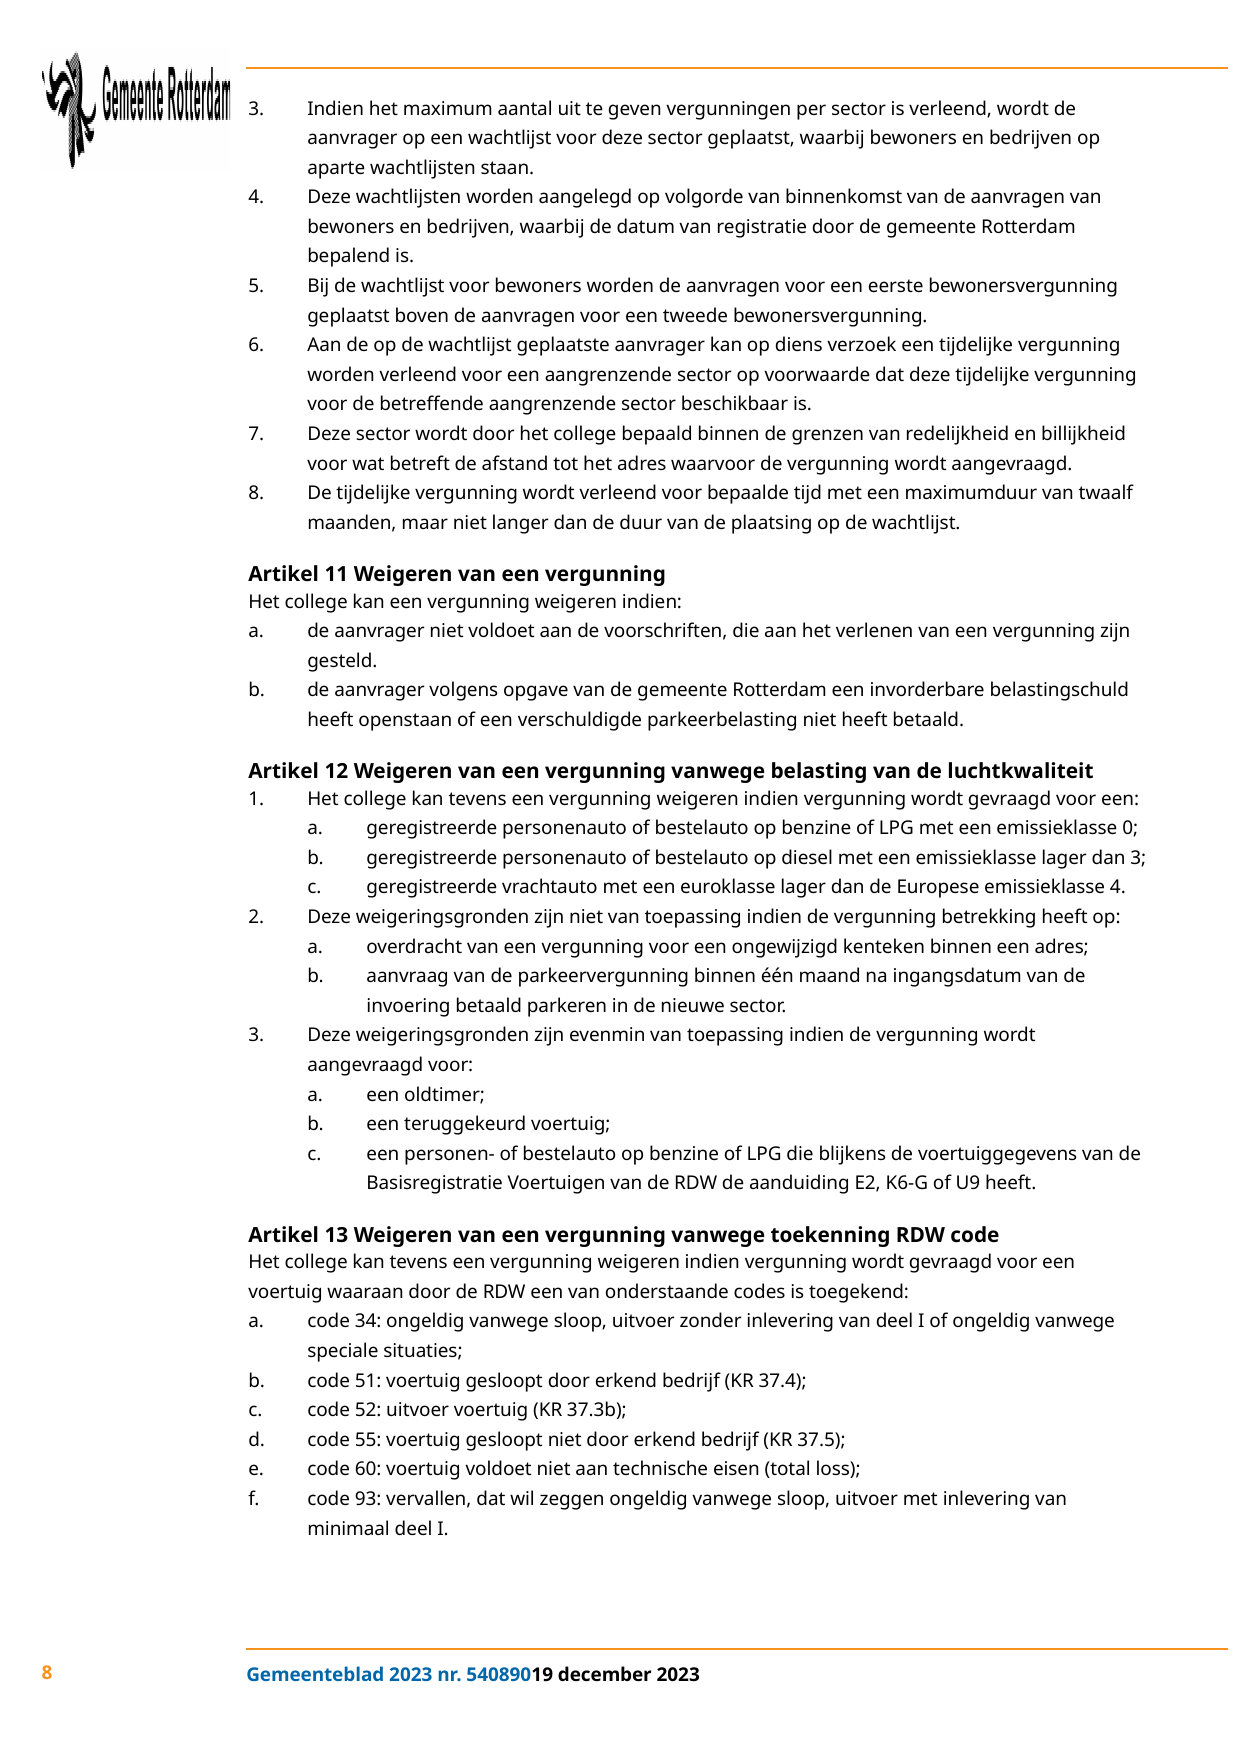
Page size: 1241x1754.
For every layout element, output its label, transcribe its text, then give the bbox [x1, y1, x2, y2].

list geregistreerde personenauto of bestelauto op diesel met een emissieklasse lager dan 3; [307, 844, 1152, 870]
list een teruggekeurd voertuig; [307, 1110, 1152, 1136]
list de aanvrager niet voldoet aan de voorschriften, die aan het verlenen van een vergunning zijn gesteld. [248, 617, 1152, 673]
list Indien het maximum aantal uit te geven vergunningen per sector is verleend, wordt de aanvrager op een wachtlijst voor deze sector geplaatst, waarbij bewoners en bedrijven op aparte wachtlijsten staan. [248, 95, 1152, 180]
list Het college kan tevens een vergunning weigeren indien vergunning wordt gevraagd voor een: [248, 785, 1152, 811]
list Deze weigeringsgronden zijn evenmin van toepassing indien de vergunning wordt aangevraagd voor: [248, 1022, 1152, 1077]
list overdracht van een vergunning voor een ongewijzigd kenteken binnen een adres; [307, 933, 1152, 959]
list geregistreerde vrachtauto met een euroklasse lager dan de Europese emissieklasse 4. [307, 874, 1152, 899]
text Artikel 11 Weigeren van een vergunning [248, 559, 1152, 588]
list Deze wachtlijsten worden aangelegd op volgorde van binnenkomst van de aanvragen van bewoners en bedrijven, waarbij de datum van registratie door de gemeente Rotterdam bepalend is. [248, 183, 1152, 268]
text Artikel 13 Weigeren van een vergunning vanwege toekenning RDW code [248, 1220, 1152, 1248]
list een oldtimer; [307, 1081, 1152, 1107]
list code 60: voertuig voldoet niet aan technische eisen (total loss); [248, 1456, 1152, 1481]
text Artikel 12 Weigeren van een vergunning vanwege belasting van de luchtkwaliteit [248, 757, 1152, 785]
list een personen- of bestelauto op benzine of LPG die blijkens de voertuiggegevens van de Basisregistratie Voertuigen van de RDW de aanduiding E2, K6-G of U9 heeft. [307, 1140, 1152, 1195]
list Deze weigeringsgronden zijn niet van toepassing indien de vergunning betrekking heeft op: [248, 903, 1152, 929]
list Bij de wachtlijst voor bewoners worden de aanvragen voor een eerste bewonersvergunning geplaatst boven de aanvragen voor een tweede bewonersvergunning. [248, 272, 1152, 328]
list De tijdelijke vergunning wordt verleend voor bepaalde tijd met een maximumduur van twaalf maanden, maar niet langer dan de duur van de plaatsing op de wachtlijst. [248, 479, 1152, 535]
list code 51: voertuig gesloopt door erkend bedrijf (KR 37.4); [248, 1367, 1152, 1392]
list geregistreerde personenauto of bestelauto op benzine of LPG met een emissieklasse 0; [307, 814, 1152, 840]
list Deze sector wordt door het college bepaald binnen de grenzen van redelijkheid en billijkheid voor wat betreft de afstand tot het adres waarvoor de vergunning wordt aangevraagd. [248, 420, 1152, 476]
text Het college kan een vergunning weigeren indien: [248, 588, 1152, 613]
list code 93: vervallen, dat wil zeggen ongeldig vanwege sloop, uitvoer met inlevering van minimaal deel I. [248, 1485, 1152, 1540]
list de aanvrager volgens opgave van de gemeente Rotterdam een invorderbare belastingschuld heeft openstaan of een verschuldigde parkeerbelasting niet heeft betaald. [248, 677, 1152, 732]
list aanvraag van de parkeervergunning binnen één maand na ingangsdatum van de invoering betaald parkeren in de nieuwe sector. [307, 962, 1152, 1018]
list Aan de op de wachtlijst geplaatste aanvrager kan op diens verzoek een tijdelijke vergunning worden verleend voor een aangrenzende sector op voorwaarde dat deze tijdelijke vergunning voor de betreffende aangrenzende sector beschikbaar is. [248, 331, 1152, 416]
text Het college kan tevens een vergunning weigeren indien vergunning wordt gevraagd voor een voertuig waaraan door de RDW een van onderstaande codes is toegekend: [248, 1248, 1152, 1304]
list code 52: uitvoer voertuig (KR 37.3b); [248, 1396, 1152, 1422]
picture [41, 47, 231, 172]
list code 34: ongeldig vanwege sloop, uitvoer zonder inlevering van deel I of ongeldig vanwege speciale situaties; [248, 1308, 1152, 1363]
list code 55: voertuig gesloopt niet door erkend bedrijf (KR 37.5); [248, 1426, 1152, 1452]
